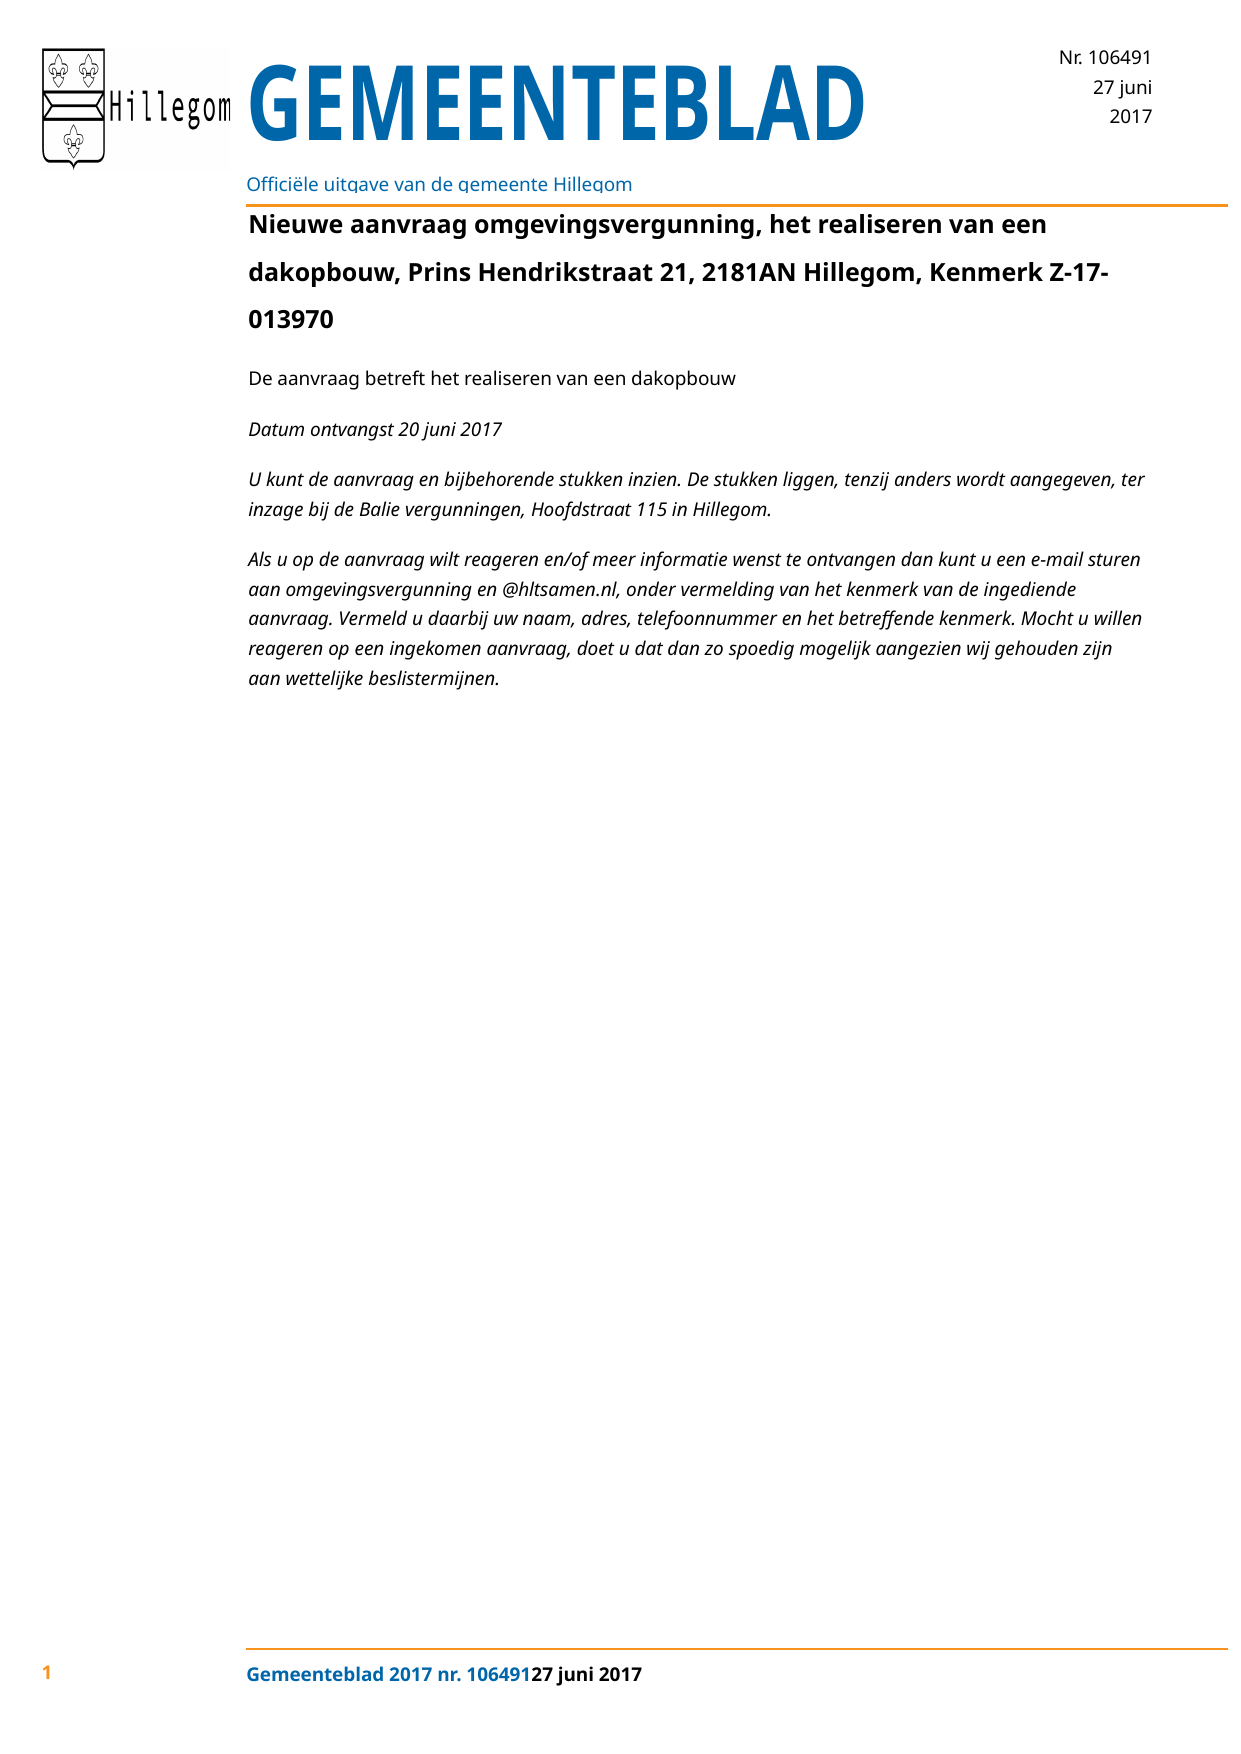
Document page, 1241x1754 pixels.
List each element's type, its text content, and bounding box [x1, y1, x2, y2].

picture [41, 47, 231, 172]
text U kunt de aanvraag en bijbehorende stukken inzien. De stukken liggen, tenzij anders wordt aangegeven, ter inzage bij de Balie vergunningen, Hoofdstraat 115 in Hillegom. [248, 466, 1152, 522]
text Datum ontvangst 20 juni 2017 [248, 416, 1152, 442]
text Nieuwe aanvraag omgevingsvergunning, het realiseren van een dakopbouw, Prins Hendrikstraat 21, 2181AN Hillegom, Kenmerk Z-17-013970 [248, 207, 1152, 336]
text De aanvraag betreft het realiseren van een dakopbouw [248, 366, 1152, 391]
text Als u op de aanvraag wilt reageren en/of meer informatie wenst te ontvangen dan kunt u een e-mail sturen aan omgevingsvergunning en @hltsamen.nl, onder vermelding van het kenmerk van de ingediende aanvraag. Vermeld u daarbij uw naam, adres, telefoonnummer en het betreffende kenmerk. Mocht u willen reageren op een ingekomen aanvraag, doet u dat dan zo spoedig mogelijk aangezien wij gehouden zijn aan wettelijke beslistermijnen. [248, 546, 1152, 690]
